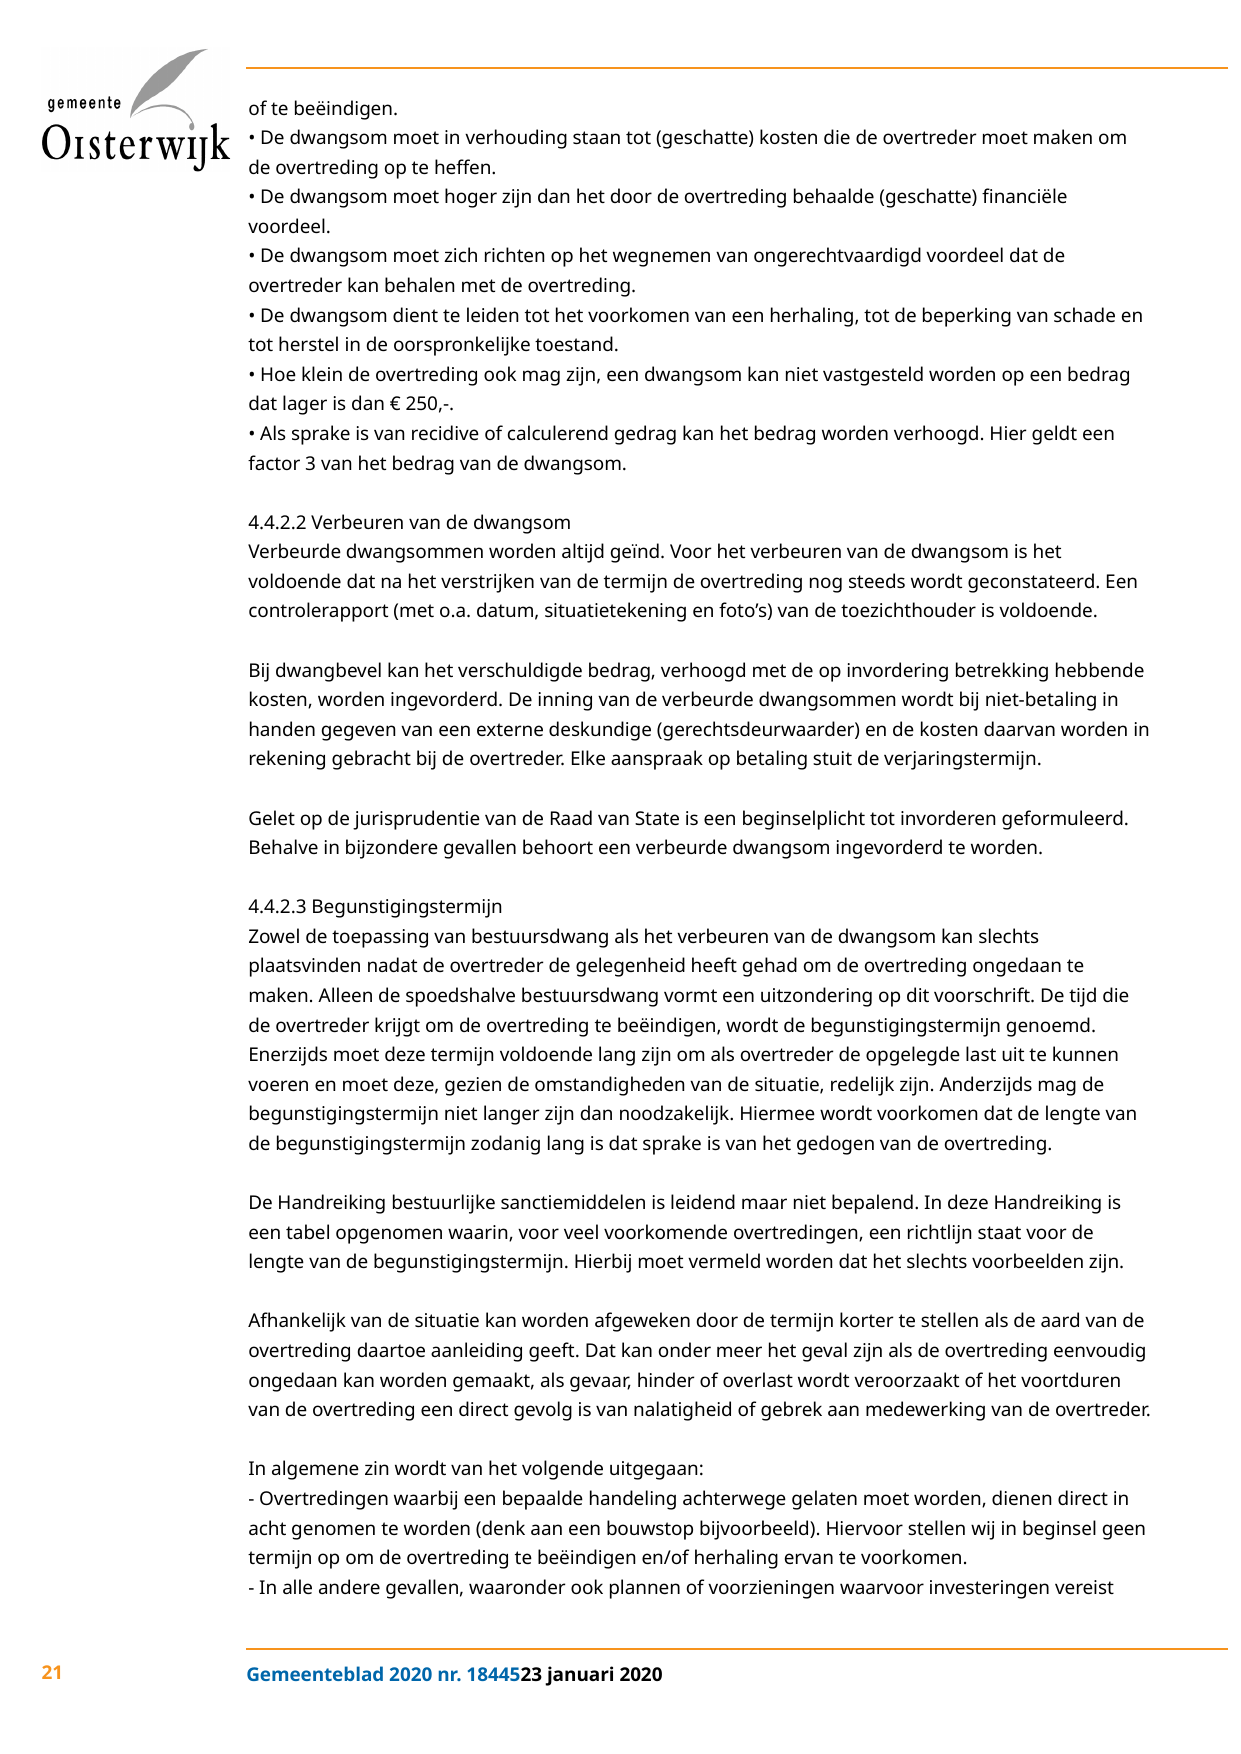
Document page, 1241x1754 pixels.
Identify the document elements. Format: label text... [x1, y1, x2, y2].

text of te beëindigen. [248, 95, 1152, 121]
picture [41, 47, 231, 172]
text • De dwangsom moet in verhouding staan tot (geschatte) kosten die de overtreder moet maken om de overtreding op te heffen. [248, 124, 1152, 180]
text - Overtredingen waarbij een bepaalde handeling achterwege gelaten moet worden, dienen direct in acht genomen te worden (denk aan een bouwstop bijvoorbeeld). Hiervoor stellen wij in beginsel geen termijn op om de overtreding te beëindigen en/of herhaling ervan te voorkomen. [248, 1485, 1152, 1570]
text Bij dwangbevel kan het verschuldigde bedrag, verhoogd met de op invordering betrekking hebbende kosten, worden ingevorderd. De inning van de verbeurde dwangsommen wordt bij niet-betaling in handen gegeven van een externe deskundige (gerechtsdeurwaarder) en de kosten daarvan worden in rekening gebracht bij de overtreder. Elke aanspraak op betaling stuit de verjaringstermijn. [248, 657, 1152, 771]
text • Hoe klein de overtreding ook mag zijn, een dwangsom kan niet vastgesteld worden op een bedrag dat lager is dan € 250,-. [248, 361, 1152, 416]
text Afhankelijk van de situatie kan worden afgeweken door de termijn korter te stellen als de aard van de overtreding daartoe aanleiding geeft. Dat kan onder meer het geval zijn als de overtreding eenvoudig ongedaan kan worden gemaakt, als gevaar, hinder of overlast wordt veroorzaakt of het voortduren van de overtreding een direct gevolg is van nalatigheid of gebrek aan medewerking van de overtreder. [248, 1308, 1152, 1422]
text 4.4.2.3 Begunstigingstermijn [248, 893, 1152, 919]
text Zowel de toepassing van bestuursdwang als het verbeuren van de dwangsom kan slechts plaatsvinden nadat de overtreder de gelegenheid heeft gehad om de overtreding ongedaan te maken. Alleen de spoedshalve bestuursdwang vormt een uitzondering op dit voorschrift. De tijd die de overtreder krijgt om de overtreding te beëindigen, wordt de begunstigingstermijn genoemd. Enerzijds moet deze termijn voldoende lang zijn om als overtreder de opgelegde last uit te kunnen voeren en moet deze, gezien de omstandigheden van de situatie, redelijk zijn. Anderzijds mag de begunstigingstermijn niet langer zijn dan noodzakelijk. Hiermee wordt voorkomen dat de lengte van de begunstigingstermijn zodanig lang is dat sprake is van het gedogen van de overtreding. [248, 923, 1152, 1156]
text Verbeurde dwangsommen worden altijd geïnd. Voor het verbeuren van de dwangsom is het voldoende dat na het verstrijken van de termijn de overtreding nog steeds wordt geconstateerd. Een controlerapport (met o.a. datum, situatietekening en foto’s) van de toezichthouder is voldoende. [248, 538, 1152, 623]
text • De dwangsom moet hoger zijn dan het door de overtreding behaalde (geschatte) financiële voordeel. [248, 183, 1152, 239]
text • De dwangsom moet zich richten op het wegnemen van ongerechtvaardigd voordeel dat de overtreder kan behalen met de overtreding. [248, 243, 1152, 298]
text - In alle andere gevallen, waaronder ook plannen of voorzieningen waarvoor investeringen vereist [248, 1574, 1152, 1600]
text Gelet op de jurisprudentie van de Raad van State is een beginselplicht tot invorderen geformuleerd. Behalve in bijzondere gevallen behoort een verbeurde dwangsom ingevorderd te worden. [248, 805, 1152, 860]
text • Als sprake is van recidive of calculerend gedrag kan het bedrag worden verhoogd. Hier geldt een factor 3 van het bedrag van de dwangsom. [248, 420, 1152, 476]
text In algemene zin wordt van het volgende uitgegaan: [248, 1456, 1152, 1481]
text 4.4.2.2 Verbeuren van de dwangsom [248, 509, 1152, 535]
text De Handreiking bestuurlijke sanctiemiddelen is leidend maar niet bepalend. In deze Handreiking is een tabel opgenomen waarin, voor veel voorkomende overtredingen, een richtlijn staat voor de lengte van de begunstigingstermijn. Hierbij moet vermeld worden dat het slechts voorbeelden zijn. [248, 1189, 1152, 1274]
text • De dwangsom dient te leiden tot het voorkomen van een herhaling, tot de beperking van schade en tot herstel in de oorspronkelijke toestand. [248, 302, 1152, 357]
